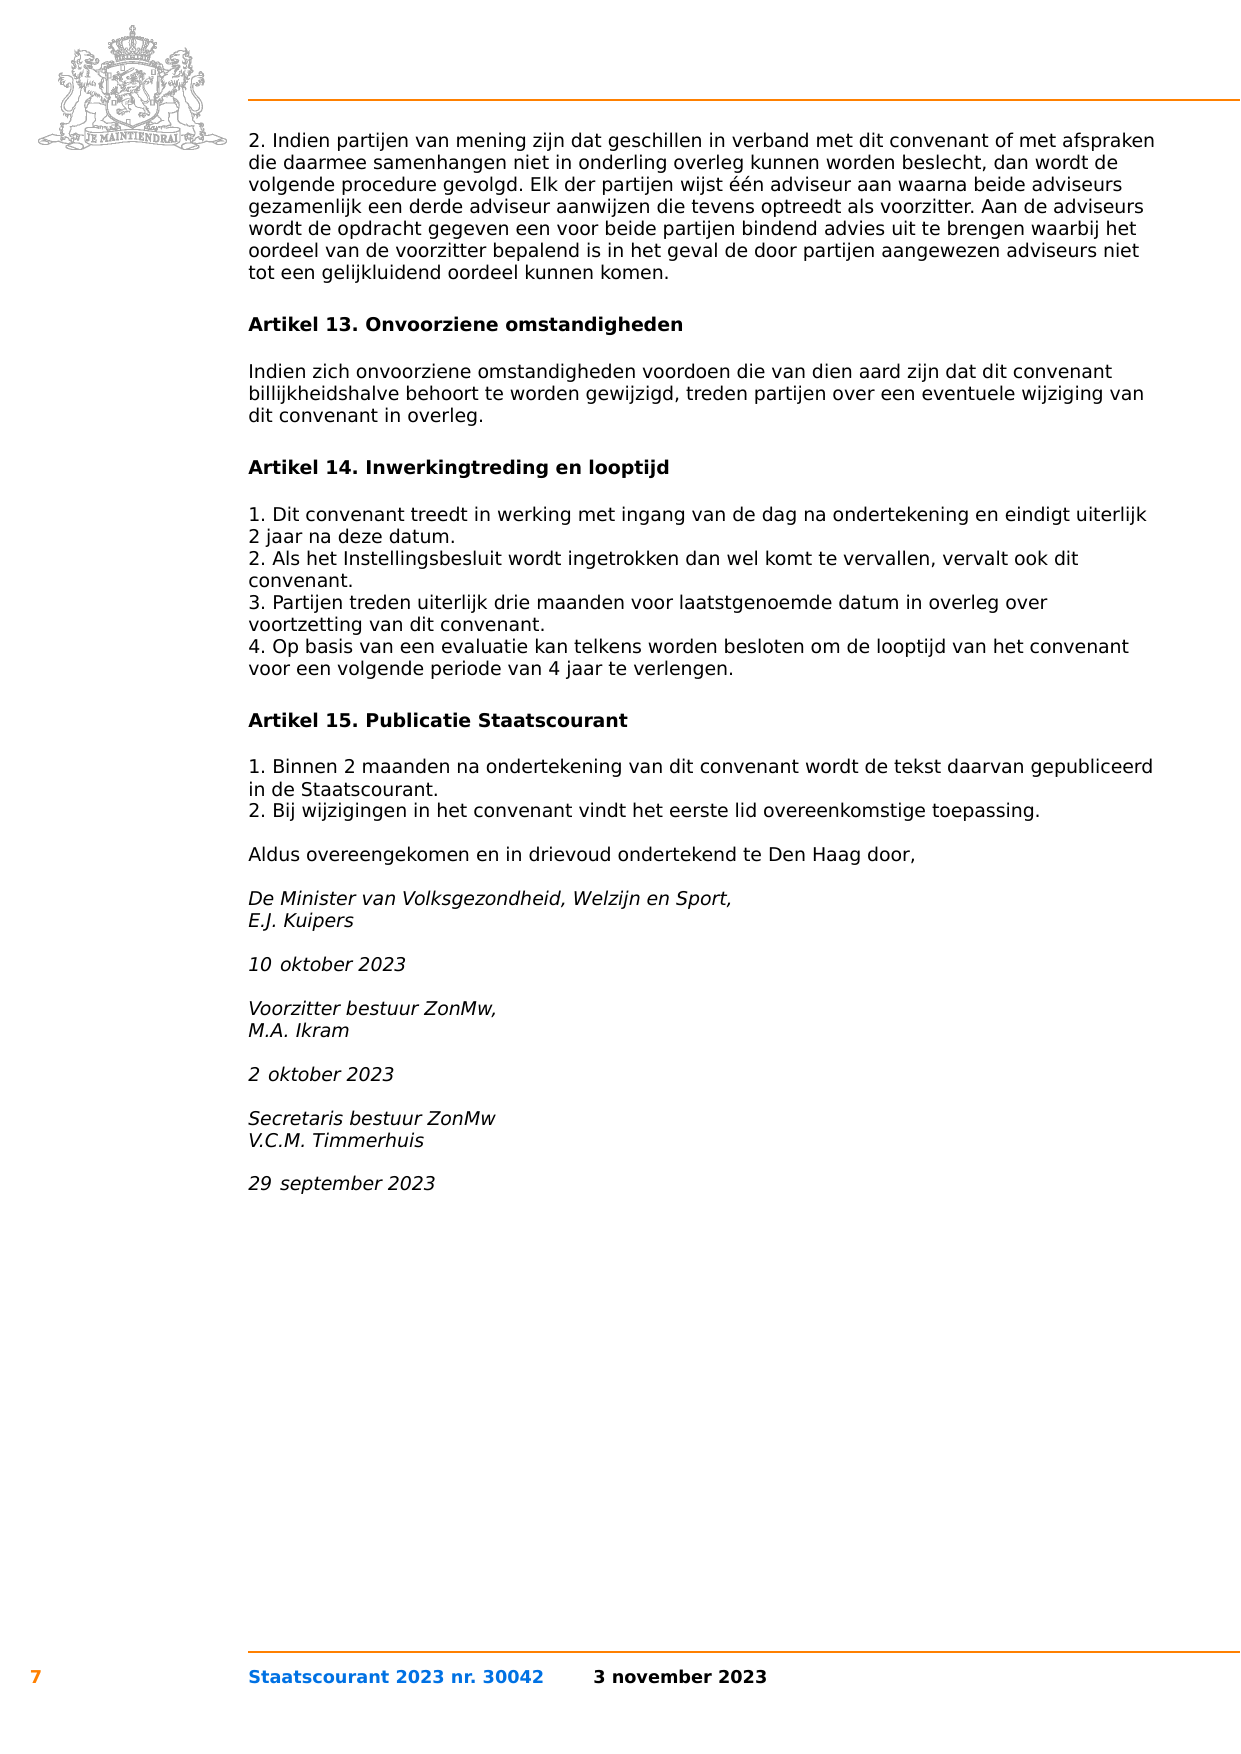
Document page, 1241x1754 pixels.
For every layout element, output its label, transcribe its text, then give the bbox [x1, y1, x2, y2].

subtitle Artikel 14. Inwerkingtreding en looptijd [248, 457, 1163, 479]
text Voorzitter bestuur ZonMw, M.A. Ikram [248, 998, 1163, 1042]
text 1. Binnen 2 maanden na ondertekening van dit convenant wordt de tekst daarvan gepubliceerd in de Staatscourant. [248, 756, 1163, 800]
text 3. Partijen treden uiterlijk drie maanden voor laatstgenoemde datum in overleg over voortzetting van dit convenant. [248, 592, 1163, 636]
picture [38, 25, 227, 150]
text 2 oktober 2023 [248, 1064, 1163, 1086]
text Aldus overeengekomen en in drievoud ondertekend te Den Haag door, [248, 844, 1163, 866]
text 29 september 2023 [248, 1173, 1163, 1195]
text 10 oktober 2023 [248, 954, 1163, 976]
text 1. Dit convenant treedt in werking met ingang van de dag na ondertekening en eindigt uiterlijk 2 jaar na deze datum. [248, 504, 1163, 548]
text De Minister van Volksgezondheid, Welzijn en Sport, E.J. Kuipers [248, 888, 1163, 932]
text 2. Als het Instellingsbesluit wordt ingetrokken dan wel komt te vervallen, vervalt ook dit convenant. [248, 548, 1163, 592]
text 2. Indien partijen van mening zijn dat geschillen in verband met dit convenant of met afspraken die daarmee samenhangen niet in onderling overleg kunnen worden beslecht, dan wordt de volgende procedure gevolgd. Elk der partijen wijst één adviseur aan waarna beide adviseurs gezamenlijk een derde adviseur aanwijzen die tevens optreedt als voorzitter. Aan de adviseurs wordt de opdracht gegeven een voor beide partijen bindend advies uit te brengen waarbij het oordeel van de voorzitter bepalend is in het geval de door partijen aangewezen adviseurs niet tot een gelijkluidend oordeel kunnen komen. [248, 130, 1163, 284]
text Secretaris bestuur ZonMw V.C.M. Timmerhuis [248, 1107, 1163, 1151]
text 2. Bij wijzigingen in het convenant vindt het eerste lid overeenkomstige toepassing. [248, 800, 1163, 822]
subtitle Artikel 15. Publicatie Staatscourant [248, 709, 1163, 731]
subtitle Artikel 13. Onvoorziene omstandigheden [248, 314, 1163, 336]
text Indien zich onvoorziene omstandigheden voordoen die van dien aard zijn dat dit convenant billijkheidshalve behoort te worden gewijzigd, treden partijen over een eventuele wijziging van dit convenant in overleg. [248, 361, 1163, 427]
text 4. Op basis van een evaluatie kan telkens worden besloten om de looptijd van het convenant voor een volgende periode van 4 jaar te verlengen. [248, 636, 1163, 679]
